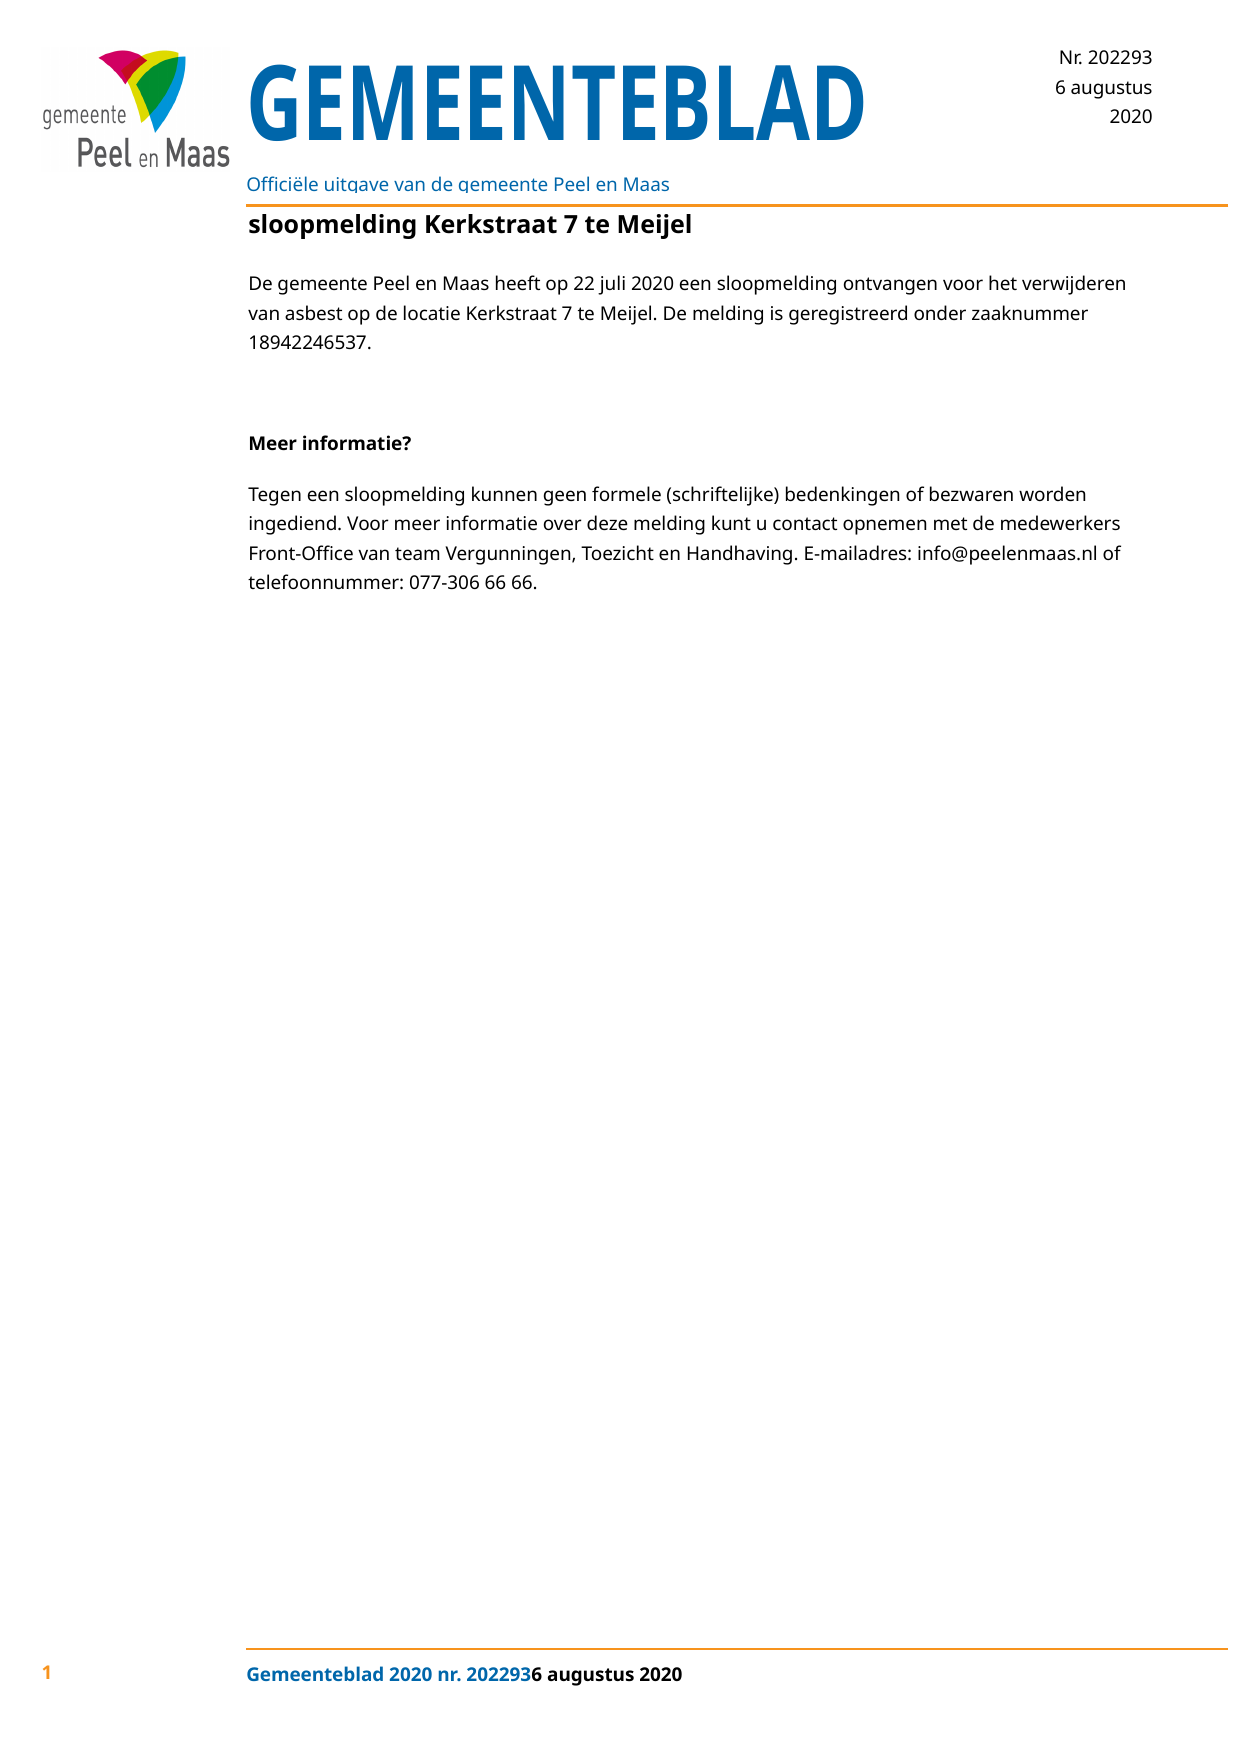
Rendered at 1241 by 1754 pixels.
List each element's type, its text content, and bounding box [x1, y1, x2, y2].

text Meer informatie? [248, 430, 1152, 456]
text sloopmelding Kerkstraat 7 te Meijel [248, 207, 1152, 241]
text Tegen een sloopmelding kunnen geen formele (schriftelijke) bedenkingen of bezwaren worden ingediend. Voor meer informatie over deze melding kunt u contact opnemen met de medewerkers Front-Office van team Vergunningen, Toezicht en Handhaving. E-mailadres: info@peelenmaas.nl of telefoonnummer: 077-306 66 66. [248, 481, 1152, 595]
text De gemeente Peel en Maas heeft op 22 juli 2020 een sloopmelding ontvangen voor het verwijderen van asbest op de locatie Kerkstraat 7 te Meijel. De melding is geregistreerd onder zaaknummer 18942246537. [248, 270, 1152, 355]
picture [41, 47, 231, 172]
